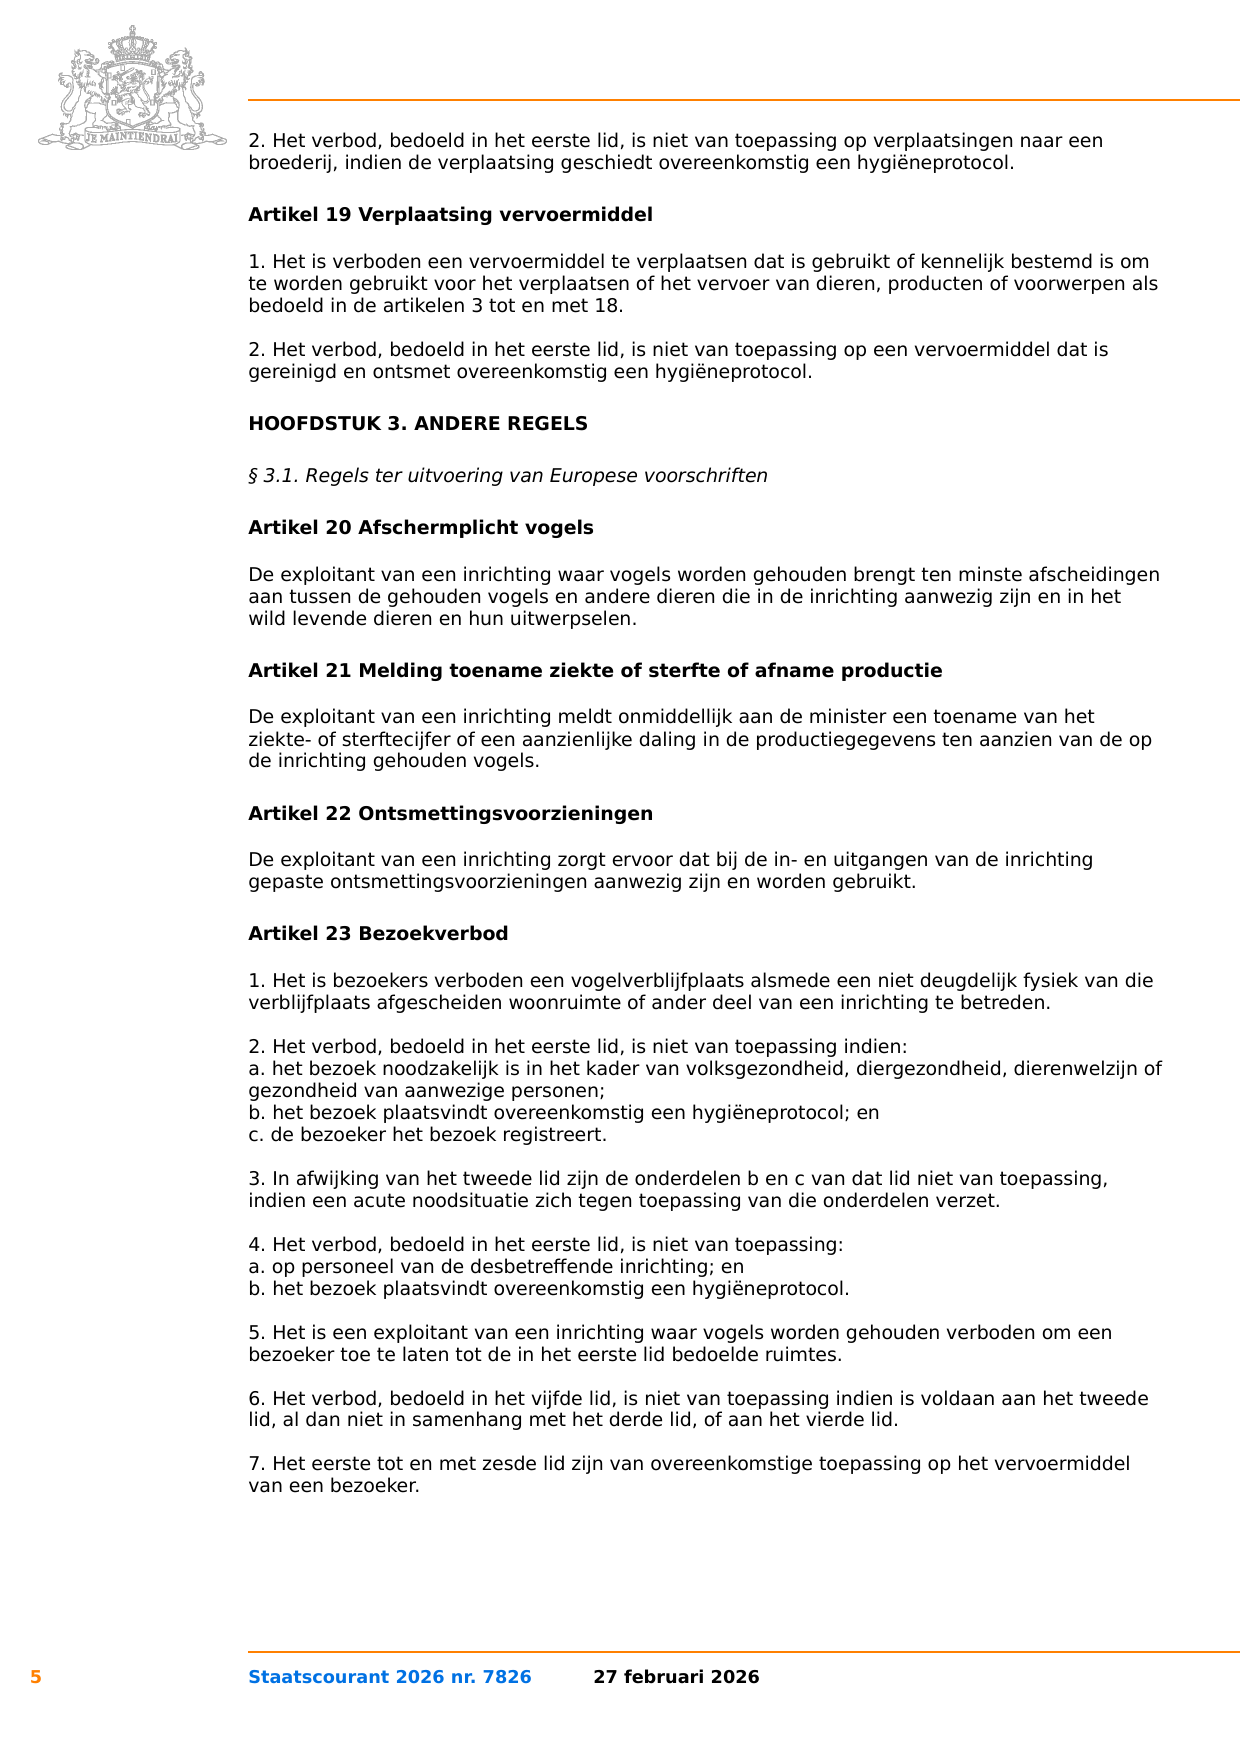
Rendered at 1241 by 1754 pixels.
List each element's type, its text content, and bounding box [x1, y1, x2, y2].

subtitle Artikel 19 Verplaatsing vervoermiddel [248, 204, 1163, 226]
subtitle Artikel 20 Afschermplicht vogels [248, 517, 1163, 538]
subtitle HOOFDSTUK 3. ANDERE REGELS [248, 413, 1163, 434]
text 2. Het verbod, bedoeld in het eerste lid, is niet van toepassing op een vervoermiddel dat is gereinigd en ontsmet overeenkomstig een hygiëneprotocol. [248, 339, 1163, 383]
subtitle Artikel 22 Ontsmettingsvoorzieningen [248, 802, 1163, 824]
text 5. Het is een exploitant van een inrichting waar vogels worden gehouden verboden om een bezoeker toe te laten tot de in het eerste lid bedoelde ruimtes. [248, 1322, 1163, 1366]
text 2. Het verbod, bedoeld in het eerste lid, is niet van toepassing indien: [248, 1036, 1163, 1058]
text De exploitant van een inrichting waar vogels worden gehouden brengt ten minste afscheidingen aan tussen de gehouden vogels en andere dieren die in de inrichting aanwezig zijn en in het wild levende dieren en hun uitwerpselen. [248, 563, 1163, 629]
text c. de bezoeker het bezoek registreert. [248, 1124, 1163, 1146]
text 6. Het verbod, bedoeld in het vijfde lid, is niet van toepassing indien is voldaan aan het tweede lid, al dan niet in samenhang met het derde lid, of aan het vierde lid. [248, 1387, 1163, 1431]
text a. op personeel van de desbetreffende inrichting; en [248, 1256, 1163, 1278]
text 1. Het is bezoekers verboden een vogelverblijfplaats alsmede een niet deugdelijk fysiek van die verblijfplaats afgescheiden woonruimte of ander deel van een inrichting te betreden. [248, 970, 1163, 1014]
text b. het bezoek plaatsvindt overeenkomstig een hygiëneprotocol. [248, 1278, 1163, 1300]
text De exploitant van een inrichting zorgt ervoor dat bij de in- en uitgangen van de inrichting gepaste ontsmettingsvoorzieningen aanwezig zijn en worden gebruikt. [248, 849, 1163, 893]
text 7. Het eerste tot en met zesde lid zijn van overeenkomstige toepassing op het vervoermiddel van een bezoeker. [248, 1453, 1163, 1497]
text 1. Het is verboden een vervoermiddel te verplaatsen dat is gebruikt of kennelijk bestemd is om te worden gebruikt voor het verplaatsen of het vervoer van dieren, producten of voorwerpen als bedoeld in de artikelen 3 tot en met 18. [248, 251, 1163, 317]
text a. het bezoek noodzakelijk is in het kader van volksgezondheid, diergezondheid, dierenwelzijn of gezondheid van aanwezige personen; [248, 1058, 1163, 1102]
text 3. In afwijking van het tweede lid zijn de onderdelen b en c van dat lid niet van toepassing, indien een acute noodsituatie zich tegen toepassing van die onderdelen verzet. [248, 1168, 1163, 1212]
subtitle § 3.1. Regels ter uitvoering van Europese voorschriften [248, 464, 1163, 487]
text 2. Het verbod, bedoeld in het eerste lid, is niet van toepassing op verplaatsingen naar een broederij, indien de verplaatsing geschiedt overeenkomstig een hygiëneprotocol. [248, 130, 1163, 174]
picture [38, 25, 227, 150]
text b. het bezoek plaatsvindt overeenkomstig een hygiëneprotocol; en [248, 1102, 1163, 1124]
subtitle Artikel 21 Melding toename ziekte of sterfte of afname productie [248, 659, 1163, 681]
subtitle Artikel 23 Bezoekverbod [248, 923, 1163, 945]
text 4. Het verbod, bedoeld in het eerste lid, is niet van toepassing: [248, 1234, 1163, 1256]
text De exploitant van een inrichting meldt onmiddellijk aan de minister een toename van het ziekte- of sterftecijfer of een aanzienlijke daling in de productiegegevens ten aanzien van de op de inrichting gehouden vogels. [248, 706, 1163, 772]
